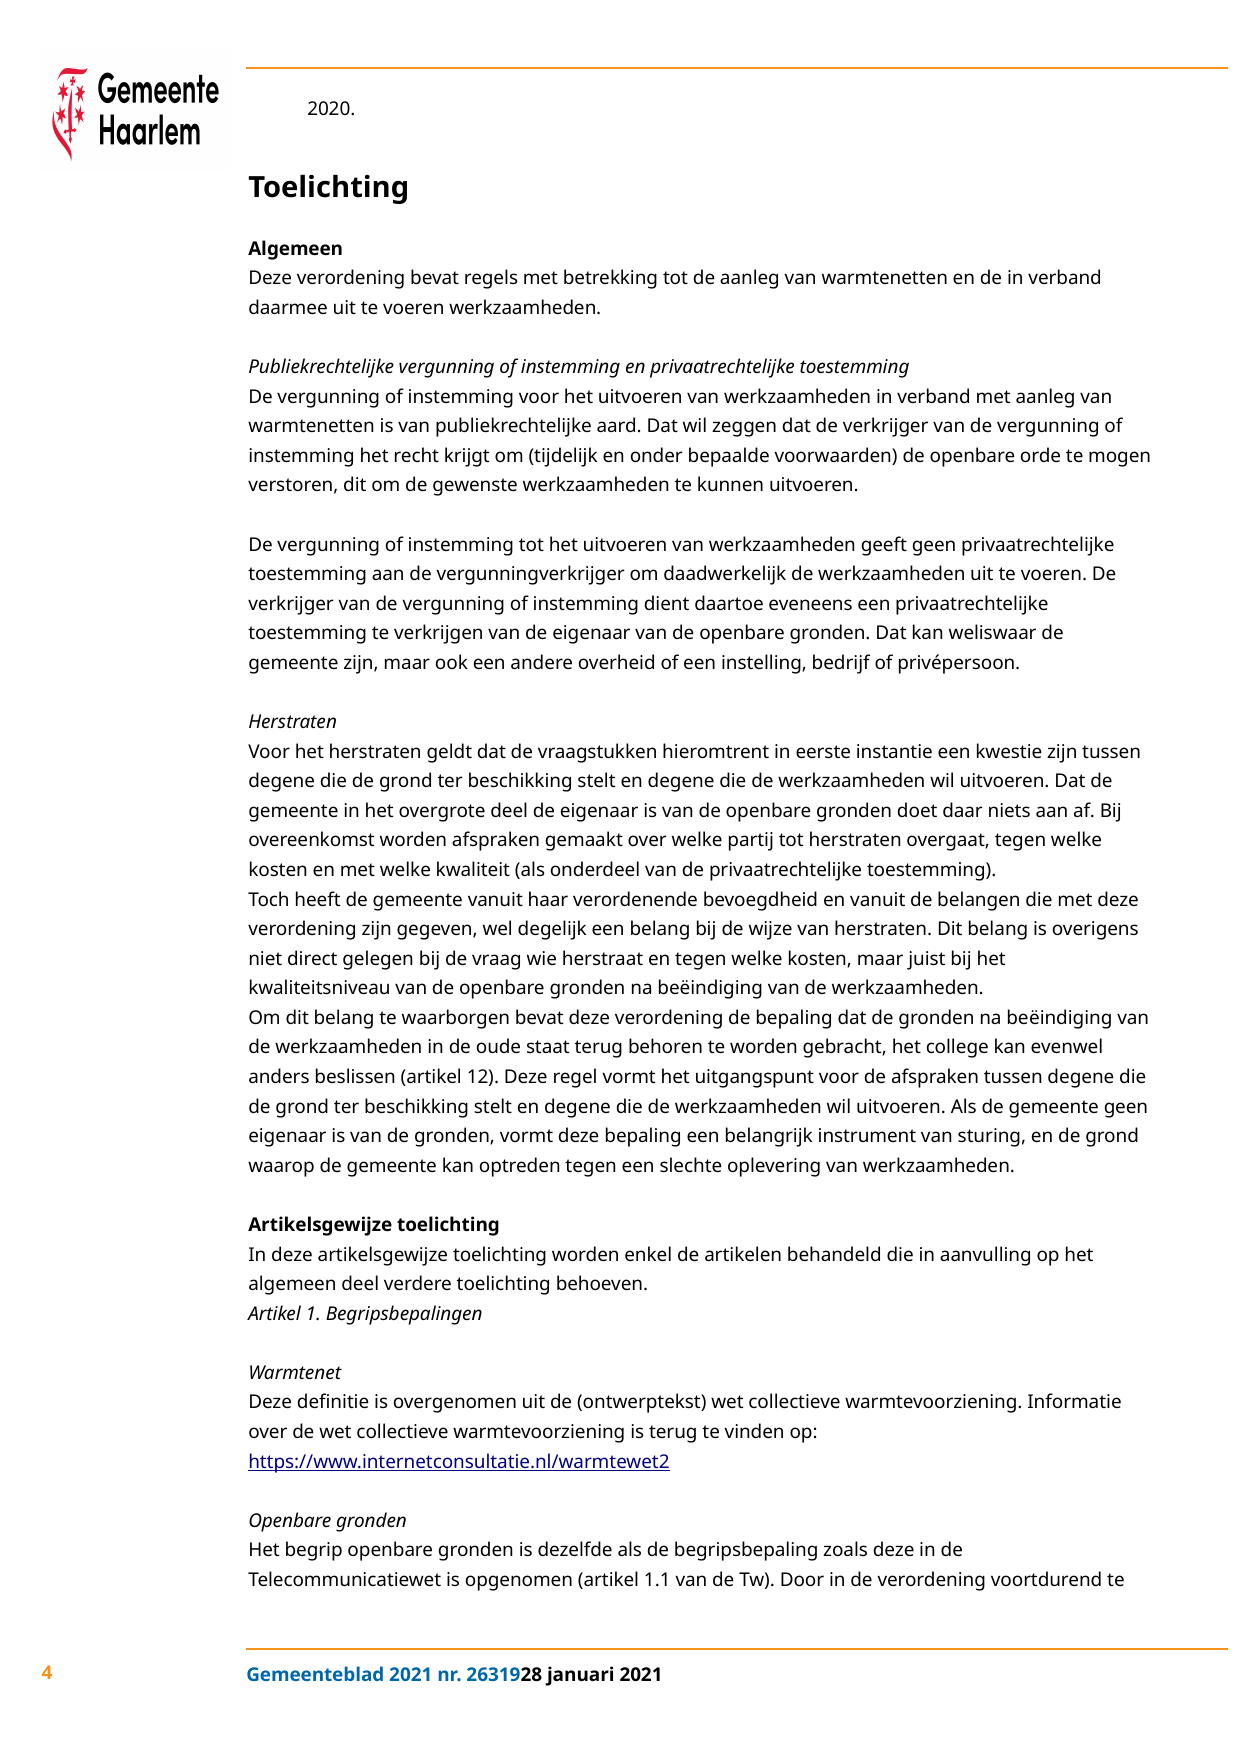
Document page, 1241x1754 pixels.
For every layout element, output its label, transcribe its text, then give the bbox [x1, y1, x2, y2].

text Warmtenet [248, 1359, 1152, 1385]
text Publiekrechtelijke vergunning of instemming en privaatrechtelijke toestemming [248, 353, 1152, 379]
list 2020. [248, 95, 1152, 121]
text Herstraten [248, 708, 1152, 734]
text Algemeen [248, 235, 1152, 261]
text Deze verordening bevat regels met betrekking tot de aanleg van warmtenetten en de in verband daarmee uit te voeren werkzaamheden. [248, 264, 1152, 320]
text Deze definitie is overgenomen uit de (ontwerptekst) wet collectieve warmtevoorziening. Informatie over de wet collectieve warmtevoorziening is terug te vinden op: https://www.internetconsultatie.nl/warmtewet2 [248, 1389, 1152, 1474]
text Om dit belang te waarborgen bevat deze verordening de bepaling dat de gronden na beëindiging van de werkzaamheden in de oude staat terug behoren te worden gebracht, het college kan evenwel anders beslissen (artikel 12). Deze regel vormt het uitgangspunt voor de afspraken tussen degene die de grond ter beschikking stelt en degene die de werkzaamheden wil uitvoeren. Als de gemeente geen eigenaar is van de gronden, vormt deze bepaling een belangrijk instrument van sturing, en de grond waarop de gemeente kan optreden tegen een slechte oplevering van werkzaamheden. [248, 1004, 1152, 1178]
text Toelichting [248, 166, 1152, 206]
text Openbare gronden [248, 1507, 1152, 1533]
picture [41, 47, 231, 172]
text De vergunning of instemming voor het uitvoeren van werkzaamheden in verband met aanleg van warmtenetten is van publiekrechtelijke aard. Dat wil zeggen dat de verkrijger van de vergunning of instemming het recht krijgt om (tijdelijk en onder bepaalde voorwaarden) de openbare orde te mogen verstoren, dit om de gewenste werkzaamheden te kunnen uitvoeren. [248, 383, 1152, 497]
text Artikel 1. Begripsbepalingen [248, 1300, 1152, 1326]
text Toch heeft de gemeente vanuit haar verordenende bevoegdheid en vanuit de belangen die met deze verordening zijn gegeven, wel degelijk een belang bij de wijze van herstraten. Dit belang is overigens niet direct gelegen bij de vraag wie herstraat en tegen welke kosten, maar juist bij het kwaliteitsniveau van de openbare gronden na beëindiging van de werkzaamheden. [248, 886, 1152, 1000]
text In deze artikelsgewijze toelichting worden enkel de artikelen behandeld die in aanvulling op het algemeen deel verdere toelichting behoeven. [248, 1241, 1152, 1296]
text Artikelsgewijze toelichting [248, 1211, 1152, 1237]
text Voor het herstraten geldt dat de vraagstukken hieromtrent in eerste instantie een kwestie zijn tussen degene die de grond ter beschikking stelt en degene die de werkzaamheden wil uitvoeren. Dat de gemeente in het overgrote deel de eigenaar is van de openbare gronden doet daar niets aan af. Bij overeenkomst worden afspraken gemaakt over welke partij tot herstraten overgaat, tegen welke kosten en met welke kwaliteit (als onderdeel van de privaatrechtelijke toestemming). [248, 738, 1152, 882]
text De vergunning of instemming tot het uitvoeren van werkzaamheden geeft geen privaatrechtelijke toestemming aan de vergunningverkrijger om daadwerkelijk de werkzaamheden uit te voeren. De verkrijger van de vergunning of instemming dient daartoe eveneens een privaatrechtelijke toestemming te verkrijgen van de eigenaar van de openbare gronden. Dat kan weliswaar de gemeente zijn, maar ook een andere overheid of een instelling, bedrijf of privépersoon. [248, 531, 1152, 675]
text Het begrip openbare gronden is dezelfde als de begripsbepaling zoals deze in de Telecommunicatiewet is opgenomen (artikel 1.1 van de Tw). Door in de verordening voortdurend te [248, 1537, 1152, 1592]
